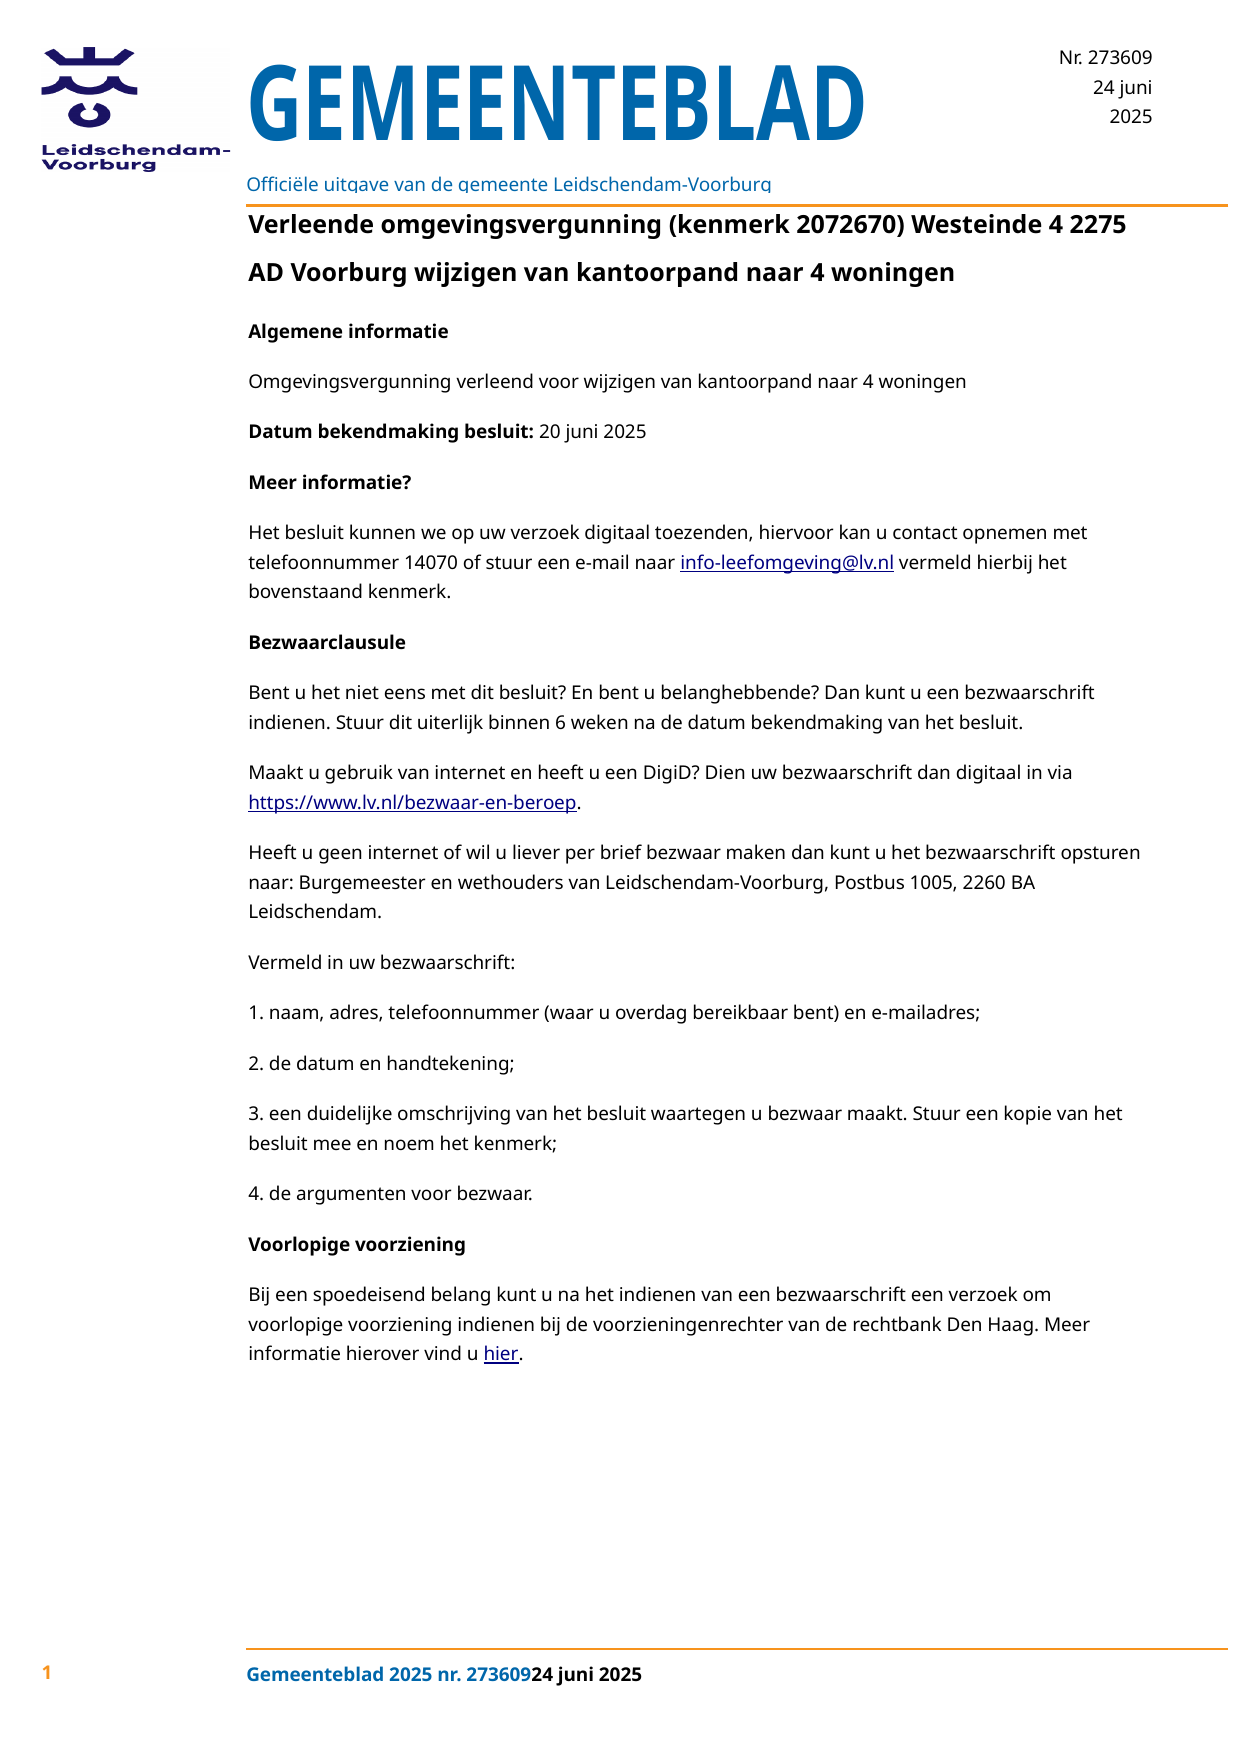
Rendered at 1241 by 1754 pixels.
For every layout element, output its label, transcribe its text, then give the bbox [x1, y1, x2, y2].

text 2. de datum en handtekening; [248, 1050, 1152, 1076]
text Datum bekendmaking besluit: 20 juni 2025 [248, 419, 1152, 444]
text Voorlopige voorziening [248, 1231, 1152, 1257]
text 4. de argumenten voor bezwaar. [248, 1180, 1152, 1206]
text Omgevingsvergunning verleend voor wijzigen van kantoorpand naar 4 woningen [248, 368, 1152, 394]
text Heeft u geen internet of wil u liever per brief bezwaar maken dan kunt u het bezwaarschrift opsturen naar: Burgemeester en wethouders van Leidschendam-Voorburg, Postbus 1005, 2260 BA Leidschendam. [248, 839, 1152, 924]
text Bent u het niet eens met dit besluit? En bent u belanghebbende? Dan kunt u een bezwaarschrift indienen. Stuur dit uiterlijk binnen 6 weken na de datum bekendmaking van het besluit. [248, 679, 1152, 735]
text 1. naam, adres, telefoonnummer (waar u overdag bereikbaar bent) en e-mailadres; [248, 999, 1152, 1025]
text Meer informatie? [248, 469, 1152, 495]
text Algemene informatie [248, 318, 1152, 344]
text Maakt u gebruik van internet en heeft u een DigiD? Dien uw bezwaarschrift dan digitaal in via https://www.lv.nl/bezwaar-en-beroep. [248, 759, 1152, 815]
text Bezwaarclausule [248, 629, 1152, 655]
text Bij een spoedeisend belang kunt u na het indienen van een bezwaarschrift een verzoek om voorlopige voorziening indienen bij de voorzieningenrechter van de rechtbank Den Haag. Meer informatie hierover vind u hier. [248, 1281, 1152, 1366]
text Vermeld in uw bezwaarschrift: [248, 949, 1152, 975]
text 3. een duidelijke omschrijving van het besluit waartegen u bezwaar maakt. Stuur een kopie van het besluit mee en noem het kenmerk; [248, 1100, 1152, 1156]
text Verleende omgevingsvergunning (kenmerk 2072670) Westeinde 4 2275 AD Voorburg wijzigen van kantoorpand naar 4 woningen [248, 207, 1152, 288]
text Het besluit kunnen we op uw verzoek digitaal toezenden, hiervoor kan u contact opnemen met telefoonnummer 14070 of stuur een e-mail naar info-leefomgeving@lv.nl vermeld hierbij het bovenstaand kenmerk. [248, 519, 1152, 604]
picture [41, 47, 231, 172]
